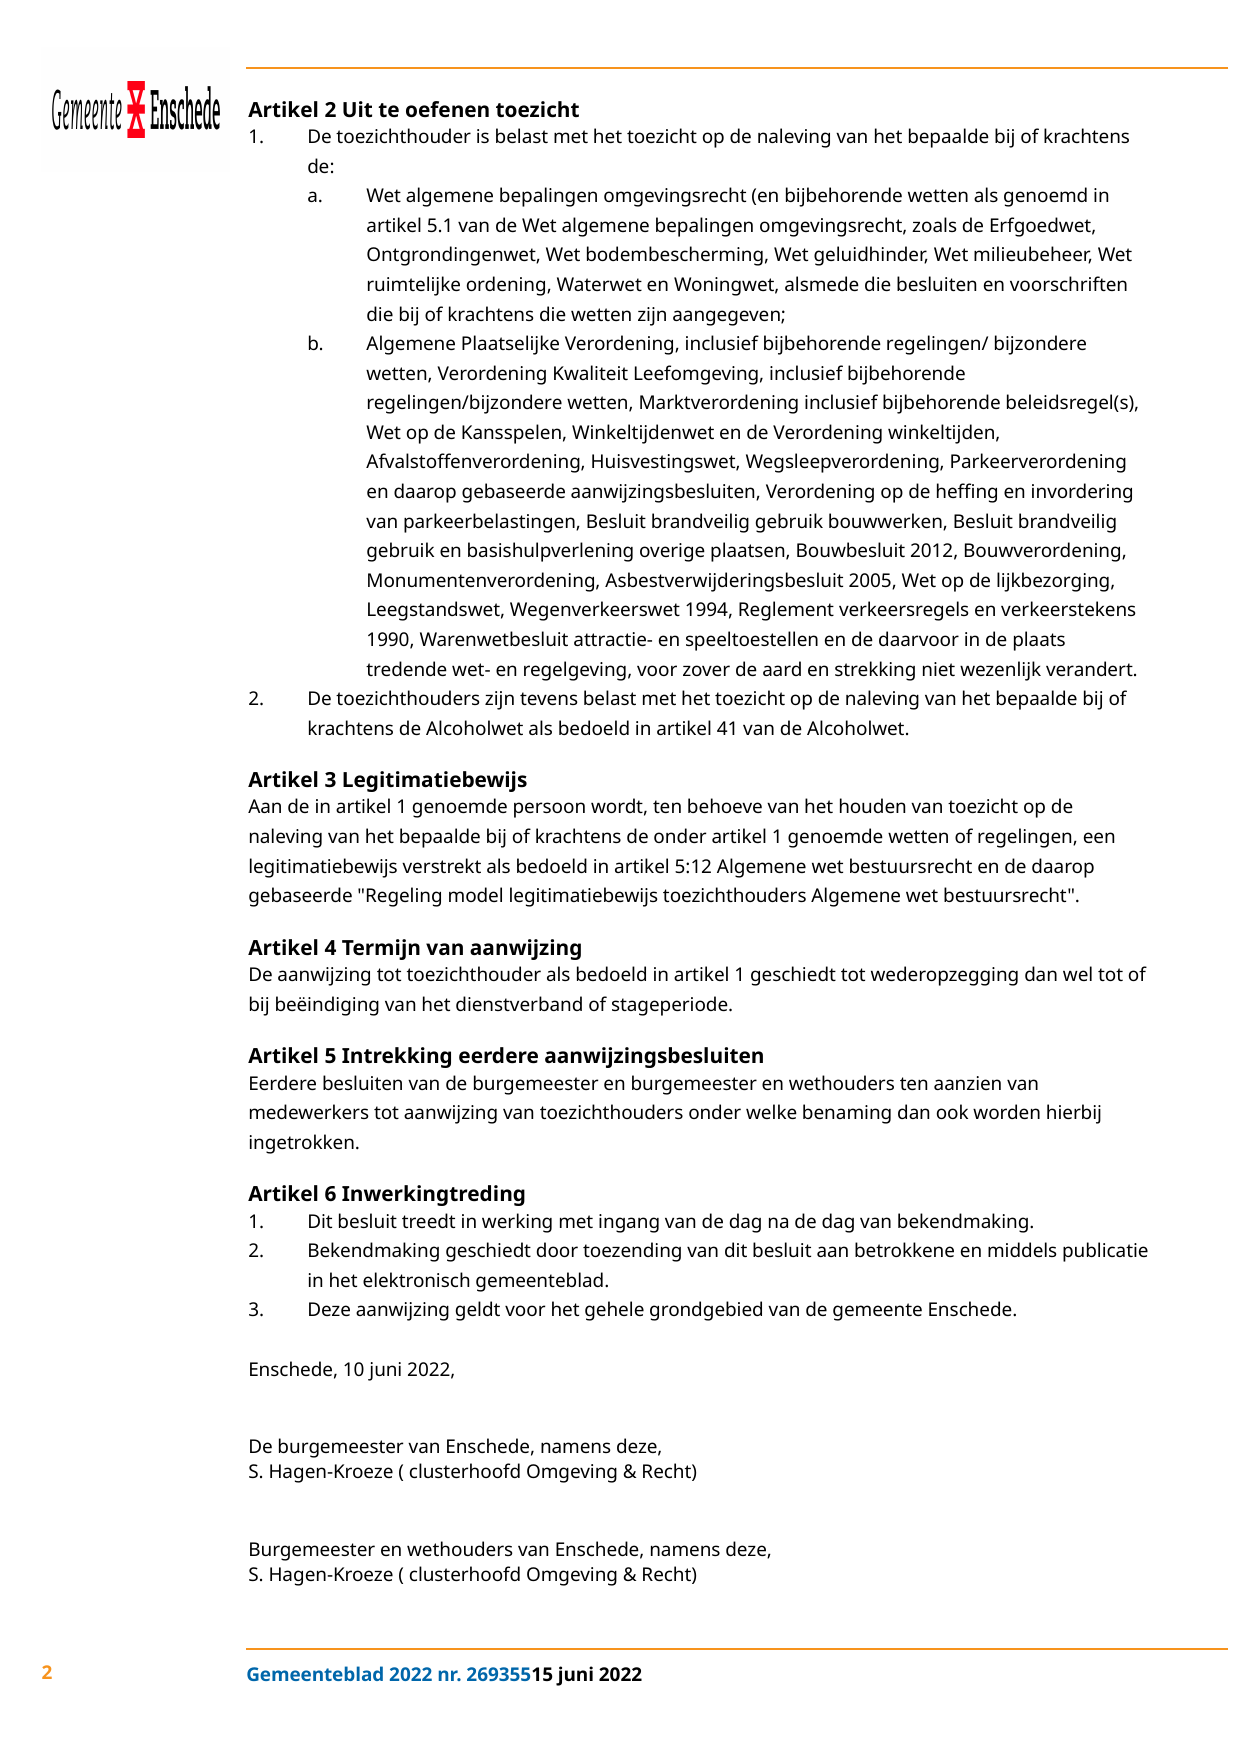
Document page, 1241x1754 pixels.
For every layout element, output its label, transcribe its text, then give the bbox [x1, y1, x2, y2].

text Enschede, 10 juni 2022, [248, 1356, 1152, 1381]
list Deze aanwijzing geldt voor het gehele grondgebied van de gemeente Enschede. [248, 1297, 1152, 1322]
text Artikel 3 Legitimatiebewijs [248, 765, 1152, 794]
text Artikel 2 Uit te oefenen toezicht [248, 95, 1152, 123]
text Artikel 6 Inwerkingtreding [248, 1179, 1152, 1208]
list Wet algemene bepalingen omgevingsrecht (en bijbehorende wetten als genoemd in artikel 5.1 van de Wet algemene bepalingen omgevingsrecht, zoals de Erfgoedwet, Ontgrondingenwet, Wet bodembescherming, Wet geluidhinder, Wet milieubeheer, Wet ruimtelijke ordening, Waterwet en Woningwet, alsmede die besluiten en voorschriften die bij of krachtens die wetten zijn aangegeven; [307, 182, 1152, 326]
list Algemene Plaatselijke Verordening, inclusief bijbehorende regelingen/ bijzondere wetten, Verordening Kwaliteit Leefomgeving, inclusief bijbehorende regelingen/bijzondere wetten, Marktverordening inclusief bijbehorende beleidsregel(s), Wet op de Kansspelen, Winkeltijdenwet en de Verordening winkeltijden, Afvalstoffenverordening, Huisvestingswet, Wegsleepverordening, Parkeerverordening en daarop gebaseerde aanwijzingsbesluiten, Verordening op de heffing en invordering van parkeerbelastingen, Besluit brandveilig gebruik bouwwerken, Besluit brandveilig gebruik en basishulpverlening overige plaatsen, Bouwbesluit 2012, Bouwverordening, Monumentenverordening, Asbestverwijderingsbesluit 2005, Wet op de lijkbezorging, Leegstandswet, Wegenverkeerswet 1994, Reglement verkeersregels en verkeerstekens 1990, Warenwetbesluit attractie- en speeltoestellen en de daarvoor in de plaats tredende wet- en regelgeving, voor zover de aard en strekking niet wezenlijk verandert. [307, 330, 1152, 681]
list Dit besluit treedt in werking met ingang van de dag na de dag van bekendmaking. [248, 1208, 1152, 1233]
text S. Hagen-Kroeze ( clusterhoofd Omgeving & Recht) [248, 1459, 1152, 1484]
text Artikel 5 Intrekking eerdere aanwijzingsbesluiten [248, 1041, 1152, 1070]
text De aanwijzing tot toezichthouder als bedoeld in artikel 1 geschiedt tot wederopzegging dan wel tot of bij beëindiging van het dienstverband of stageperiode. [248, 961, 1152, 1017]
text Eerdere besluiten van de burgemeester en burgemeester en wethouders ten aanzien van medewerkers tot aanwijzing van toezichthouders onder welke benaming dan ook worden hierbij ingetrokken. [248, 1070, 1152, 1155]
picture [41, 47, 231, 172]
list De toezichthouder is belast met het toezicht op de naleving van het bepaalde bij of krachtens de: [248, 123, 1152, 178]
text Burgemeester en wethouders van Enschede, namens deze, [248, 1536, 1152, 1562]
text Artikel 4 Termijn van aanwijzing [248, 933, 1152, 961]
list Bekendmaking geschiedt door toezending van dit besluit aan betrokkene en middels publicatie in het elektronisch gemeenteblad. [248, 1237, 1152, 1293]
text De burgemeester van Enschede, namens deze, [248, 1433, 1152, 1459]
text S. Hagen-Kroeze ( clusterhoofd Omgeving & Recht) [248, 1562, 1152, 1587]
text Aan de in artikel 1 genoemde persoon wordt, ten behoeve van het houden van toezicht op de naleving van het bepaalde bij of krachtens de onder artikel 1 genoemde wetten of regelingen, een legitimatiebewijs verstrekt als bedoeld in artikel 5:12 Algemene wet bestuursrecht en de daarop gebaseerde "Regeling model legitimatiebewijs toezichthouders Algemene wet bestuursrecht". [248, 794, 1152, 908]
list De toezichthouders zijn tevens belast met het toezicht op de naleving van het bepaalde bij of krachtens de Alcoholwet als bedoeld in artikel 41 van de Alcoholwet. [248, 685, 1152, 741]
